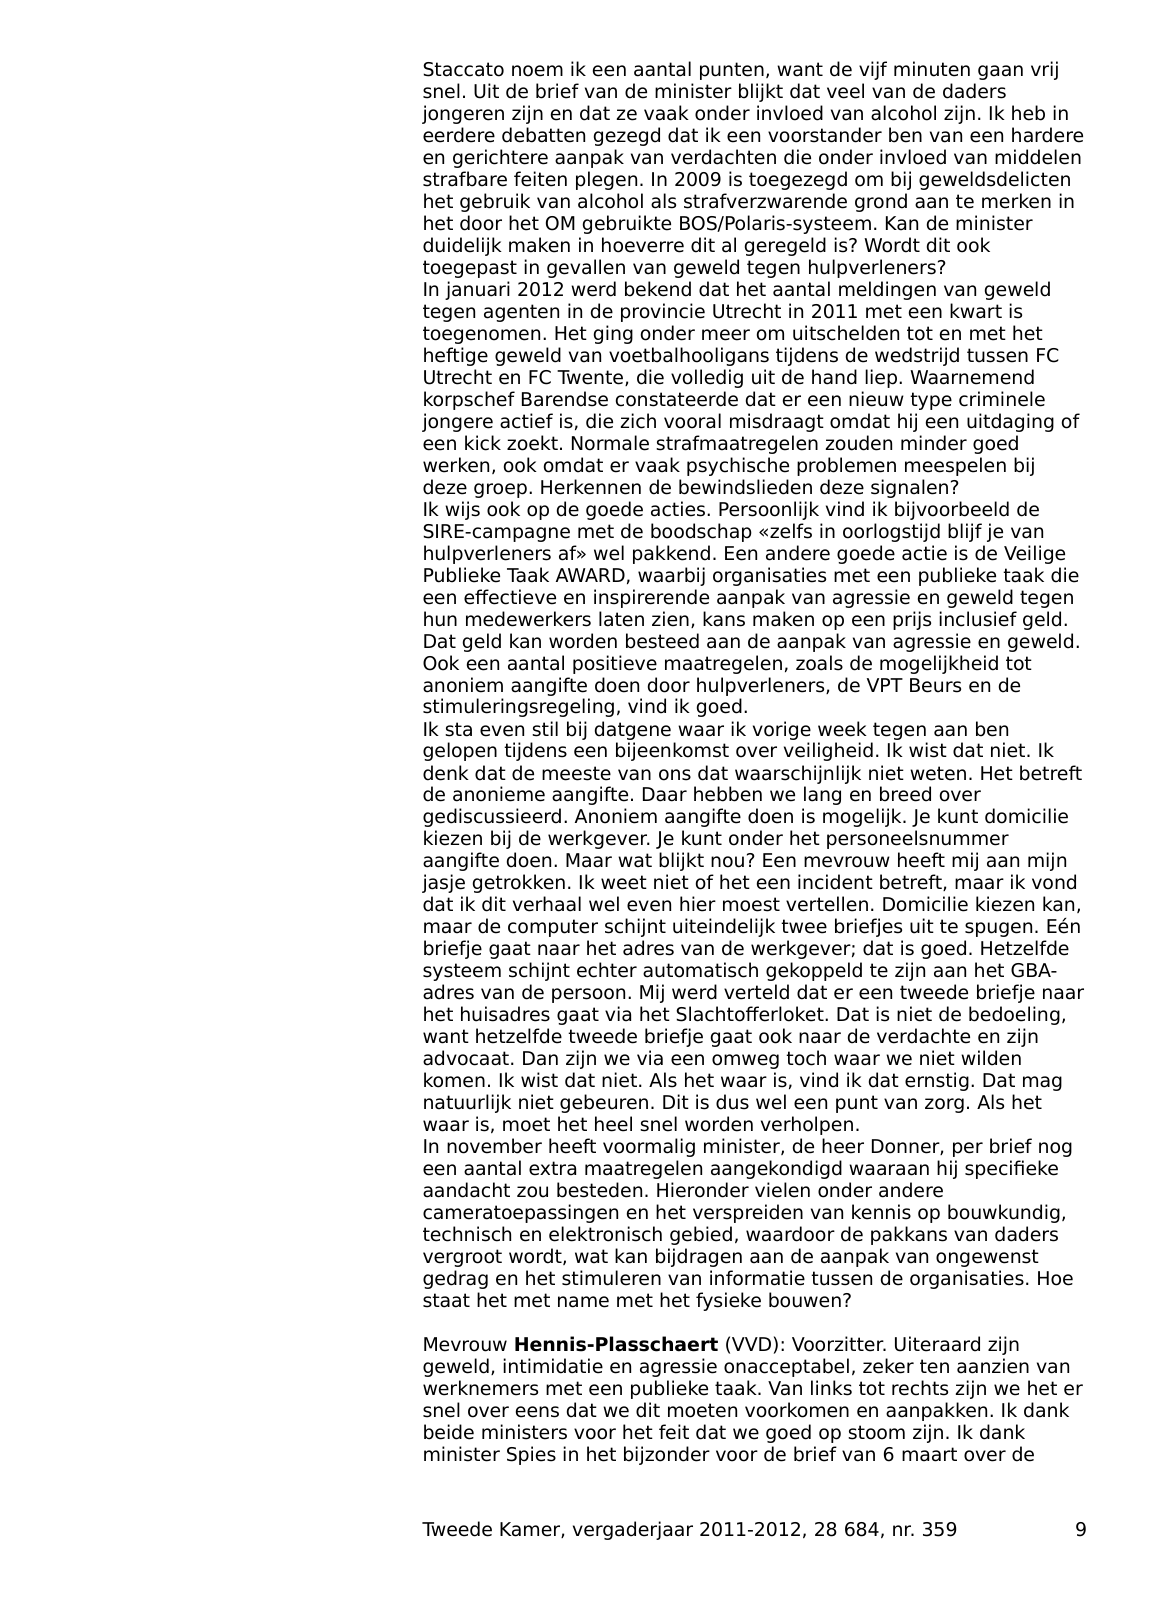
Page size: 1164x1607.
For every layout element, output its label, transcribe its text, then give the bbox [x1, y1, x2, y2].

text In januari 2012 werd bekend dat het aantal meldingen van geweld tegen agenten in de provincie Utrecht in 2011 met een kwart is toegenomen. Het ging onder meer om uitschelden tot en met het heftige geweld van voetbalhooligans tijdens de wedstrijd tussen FC Utrecht en FC Twente, die volledig uit de hand liep. Waarnemend korpschef Barendse constateerde dat er een nieuw type criminele jongere actief is, die zich vooral misdraagt omdat hij een uitdaging of een kick zoekt. Normale strafmaatregelen zouden minder goed werken, ook omdat er vaak psychische problemen meespelen bij deze groep. Herkennen de bewindslieden deze signalen? [422, 279, 1087, 499]
text Mevrouw Hennis-Plasschaert (VVD): Voorzitter. Uiteraard zijn geweld, intimidatie en agressie onacceptabel, zeker ten aanzien van werknemers met een publieke taak. Van links tot rechts zijn we het er snel over eens dat we dit moeten voorkomen en aanpakken. Ik dank beide ministers voor het feit dat we goed op stoom zijn. Ik dank minister Spies in het bijzonder voor de brief van 6 maart over de [422, 1334, 1087, 1466]
text Ik sta even stil bij datgene waar ik vorige week tegen aan ben gelopen tijdens een bijeenkomst over veiligheid. Ik wist dat niet. Ik denk dat de meeste van ons dat waarschijnlijk niet weten. Het betreft de anonieme aangifte. Daar hebben we lang en breed over gediscussieerd. Anoniem aangifte doen is mogelijk. Je kunt domicilie kiezen bij de werkgever. Je kunt onder het personeelsnummer aangifte doen. Maar wat blijkt nou? Een mevrouw heeft mij aan mijn jasje getrokken. Ik weet niet of het een incident betreft, maar ik vond dat ik dit verhaal wel even hier moest vertellen. Domicilie kiezen kan, maar de computer schijnt uiteindelijk twee briefjes uit te spugen. Eén briefje gaat naar het adres van de werkgever; dat is goed. Hetzelfde systeem schijnt echter automatisch gekoppeld te zijn aan het GBA-adres van de persoon. Mij werd verteld dat er een tweede briefje naar het huisadres gaat via het Slachtofferloket. Dat is niet de bedoeling, want hetzelfde tweede briefje gaat ook naar de verdachte en zijn advocaat. Dan zijn we via een omweg toch waar we niet wilden komen. Ik wist dat niet. Als het waar is, vind ik dat ernstig. Dat mag natuurlijk niet gebeuren. Dit is dus wel een punt van zorg. Als het waar is, moet het heel snel worden verholpen. [422, 718, 1087, 1136]
text In november heeft voormalig minister, de heer Donner, per brief nog een aantal extra maatregelen aangekondigd waaraan hij specifieke aandacht zou besteden. Hieronder vielen onder andere cameratoepassingen en het verspreiden van kennis op bouwkundig, technisch en elektronisch gebied, waardoor de pakkans van daders vergroot wordt, wat kan bijdragen aan de aanpak van ongewenst gedrag en het stimuleren van informatie tussen de organisaties. Hoe staat het met name met het fysieke bouwen? [422, 1136, 1087, 1312]
text Ik wijs ook op de goede acties. Persoonlijk vind ik bijvoorbeeld de SIRE-campagne met de boodschap «zelfs in oorlogstijd blijf je van hulpverleners af» wel pakkend. Een andere goede actie is de Veilige Publieke Taak AWARD, waarbij organisaties met een publieke taak die een effectieve en inspirerende aanpak van agressie en geweld tegen hun medewerkers laten zien, kans maken op een prijs inclusief geld. Dat geld kan worden besteed aan de aanpak van agressie en geweld. Ook een aantal positieve maatregelen, zoals de mogelijkheid tot anoniem aangifte doen door hulpverleners, de VPT Beurs en de stimuleringsregeling, vind ik goed. [422, 499, 1087, 718]
text Staccato noem ik een aantal punten, want de vijf minuten gaan vrij snel. Uit de brief van de minister blijkt dat veel van de daders jongeren zijn en dat ze vaak onder invloed van alcohol zijn. Ik heb in eerdere debatten gezegd dat ik een voorstander ben van een hardere en gerichtere aanpak van verdachten die onder invloed van middelen strafbare feiten plegen. In 2009 is toegezegd om bij geweldsdelicten het gebruik van alcohol als strafverzwarende grond aan te merken in het door het OM gebruikte BOS/Polaris-systeem. Kan de minister duidelijk maken in hoeverre dit al geregeld is? Wordt dit ook toegepast in gevallen van geweld tegen hulpverleners? [422, 59, 1087, 279]
